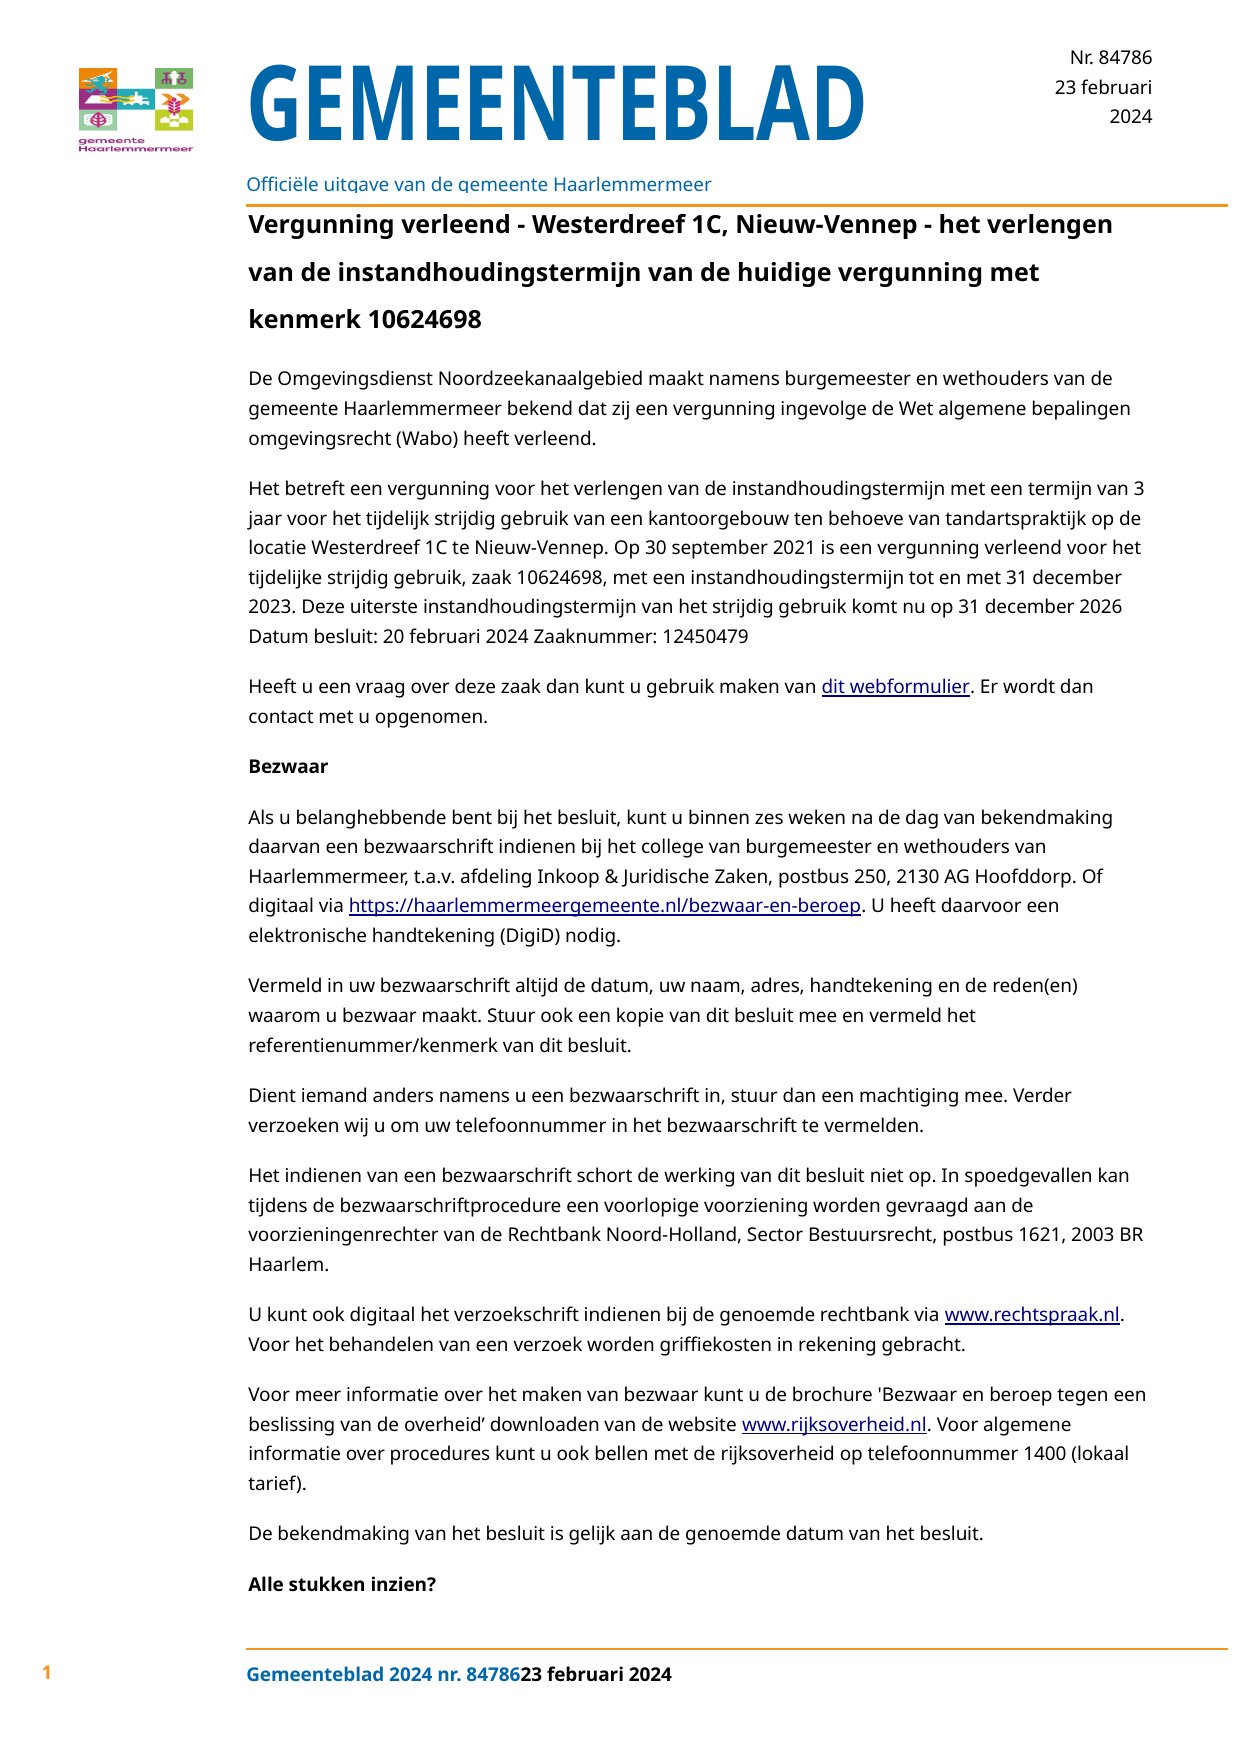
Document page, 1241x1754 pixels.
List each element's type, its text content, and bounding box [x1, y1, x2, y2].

text Alle stukken inzien? [248, 1571, 1152, 1597]
text Het indienen van een bezwaarschrift schort de werking van dit besluit niet op. In spoedgevallen kan tijdens de bezwaarschriftprocedure een voorlopige voorziening worden gevraagd aan de voorzieningenrechter van de Rechtbank Noord-Holland, Sector Bestuursrecht, postbus 1621, 2003 BR Haarlem. [248, 1162, 1152, 1277]
text Bezwaar [248, 753, 1152, 779]
picture [41, 47, 231, 172]
text U kunt ook digitaal het verzoekschrift indienen bij de genoemde rechtbank via www.rechtspraak.nl. Voor het behandelen van een verzoek worden griffiekosten in rekening gebracht. [248, 1301, 1152, 1357]
text Vergunning verleend - Westerdreef 1C, Nieuw-Vennep - het verlengen van de instandhoudingstermijn van de huidige vergunning met kenmerk 10624698 [248, 207, 1152, 336]
text Voor meer informatie over het maken van bezwaar kunt u de brochure 'Bezwaar en beroep tegen een beslissing van de overheid’ downloaden van de website www.rijksoverheid.nl. Voor algemene informatie over procedures kunt u ook bellen met de rijksoverheid op telefoonnummer 1400 (lokaal tarief). [248, 1381, 1152, 1496]
text De bekendmaking van het besluit is gelijk aan de genoemde datum van het besluit. [248, 1521, 1152, 1546]
text Vermeld in uw bezwaarschrift altijd de datum, uw naam, adres, handtekening en de reden(en) waarom u bezwaar maakt. Stuur ook een kopie van dit besluit mee en vermeld het referentienummer/kenmerk van dit besluit. [248, 973, 1152, 1057]
text De Omgevingsdienst Noordzeekanaalgebied maakt namens burgemeester en wethouders van de gemeente Haarlemmermeer bekend dat zij een vergunning ingevolge de Wet algemene bepalingen omgevingsrecht (Wabo) heeft verleend. [248, 366, 1152, 450]
text Het betreft een vergunning voor het verlengen van de instandhoudingstermijn met een termijn van 3 jaar voor het tijdelijk strijdig gebruik van een kantoorgebouw ten behoeve van tandartspraktijk op de locatie Westerdreef 1C te Nieuw-Vennep. Op 30 september 2021 is een vergunning verleend voor het tijdelijke strijdig gebruik, zaak 10624698, met een instandhoudingstermijn tot en met 31 december 2023. Deze uiterste instandhoudingstermijn van het strijdig gebruik komt nu op 31 december 2026 Datum besluit: 20 februari 2024 Zaaknummer: 12450479 [248, 475, 1152, 649]
text Als u belanghebbende bent bij het besluit, kunt u binnen zes weken na de dag van bekendmaking daarvan een bezwaarschrift indienen bij het college van burgemeester en wethouders van Haarlemmermeer, t.a.v. afdeling Inkoop & Juridische Zaken, postbus 250, 2130 AG Hoofddorp. Of digitaal via https://haarlemmermeergemeente.nl/bezwaar-en-beroep. U heeft daarvoor een elektronische handtekening (DigiD) nodig. [248, 804, 1152, 948]
text Dient iemand anders namens u een bezwaarschrift in, stuur dan een machtiging mee. Verder verzoeken wij u om uw telefoonnummer in het bezwaarschrift te vermelden. [248, 1082, 1152, 1137]
text Heeft u een vraag over deze zaak dan kunt u gebruik maken van dit webformulier. Er wordt dan contact met u opgenomen. [248, 673, 1152, 729]
